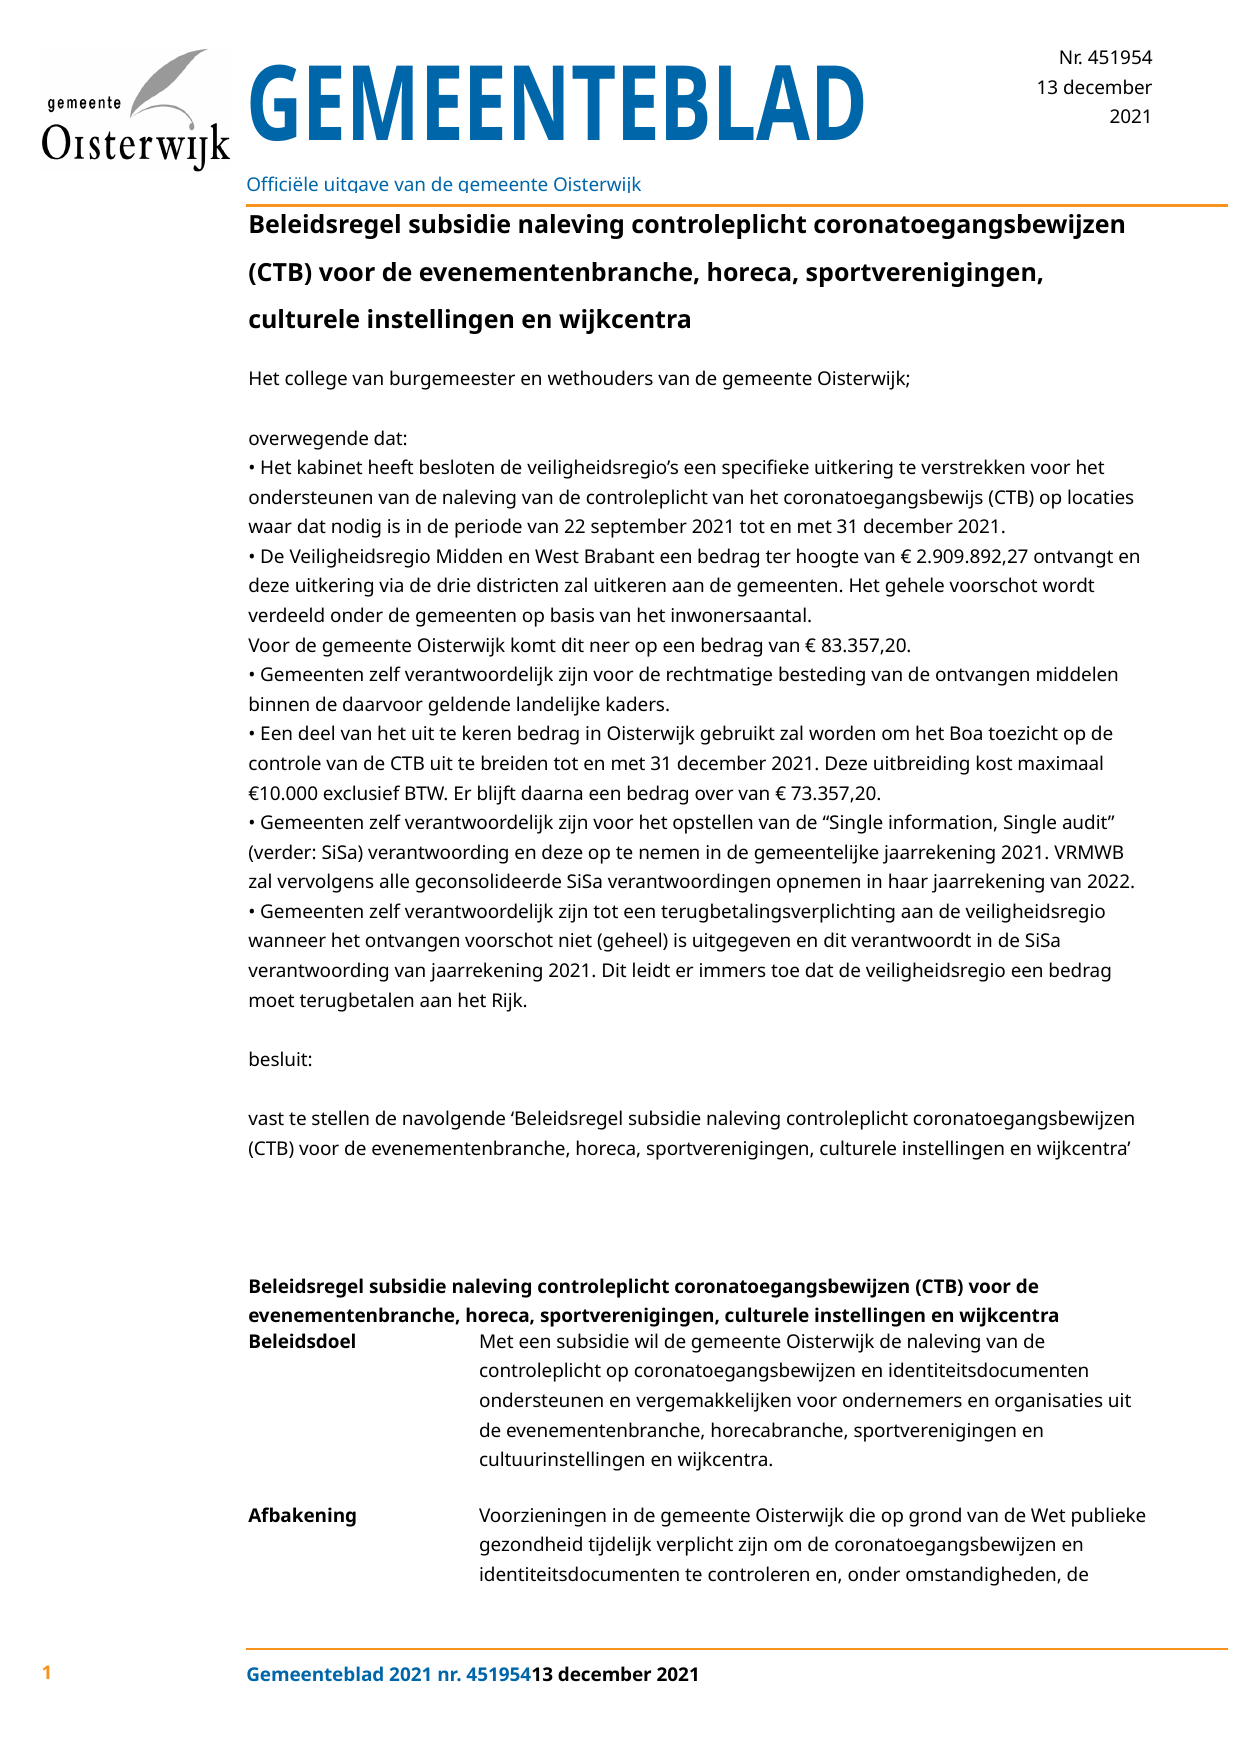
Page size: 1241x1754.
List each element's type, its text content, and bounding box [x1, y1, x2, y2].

text Voor de gemeente Oisterwijk komt dit neer op een bedrag van € 83.357,20. [248, 632, 1152, 657]
text • Het kabinet heeft besloten de veiligheidsregio’s een specifieke uitkering te verstrekken voor het ondersteunen van de naleving van de controleplicht van het coronatoegangsbewijs (CTB) op locaties waar dat nodig is in de periode van 22 september 2021 tot en met 31 december 2021. [248, 454, 1152, 539]
table_cell Met een subsidie wil de gemeente Oisterwijk de naleving van de controleplicht op coronatoegangsbewijzen en identiteitsdocumenten ondersteunen en vergemakkelijken voor ondernemers en organisaties uit de evenementenbranche, horecabranche, sportverenigingen en cultuurinstellingen en wijkcentra. [479, 1328, 1152, 1502]
text Beleidsregel subsidie naleving controleplicht coronatoegangsbewijzen (CTB) voor de evenementenbranche, horeca, sportverenigingen, culturele instellingen en wijkcentra [248, 207, 1152, 336]
text overwegende dat: [248, 425, 1152, 450]
text • De Veiligheidsregio Midden en West Brabant een bedrag ter hoogte van € 2.909.892,27 ontvangt en deze uitkering via de drie districten zal uitkeren aan de gemeenten. Het gehele voorschot wordt verdeeld onder de gemeenten op basis van het inwonersaantal. [248, 543, 1152, 628]
table_cell Afbakening [248, 1502, 479, 1587]
picture [41, 47, 231, 172]
text besluit: [248, 1046, 1152, 1072]
text • Een deel van het uit te keren bedrag in Oisterwijk gebruikt zal worden om het Boa toezicht op de controle van de CTB uit te breiden tot en met 31 december 2021. Deze uitbreiding kost maximaal €10.000 exclusief BTW. Er blijft daarna een bedrag over van € 73.357,20. [248, 721, 1152, 805]
text • Gemeenten zelf verantwoordelijk zijn tot een terugbetalingsverplichting aan de veiligheidsregio wanneer het ontvangen voorschot niet (geheel) is uitgegeven en dit verantwoordt in de SiSa verantwoording van jaarrekening 2021. Dit leidt er immers toe dat de veiligheidsregio een bedrag moet terugbetalen aan het Rijk. [248, 898, 1152, 1012]
text vast te stellen de navolgende ‘Beleidsregel subsidie naleving controleplicht coronatoegangsbewijzen (CTB) voor de evenementenbranche, horeca, sportverenigingen, culturele instellingen en wijkcentra’ [248, 1105, 1152, 1160]
text • Gemeenten zelf verantwoordelijk zijn voor het opstellen van de “Single information, Single audit” (verder: SiSa) verantwoording en deze op te nemen in de gemeentelijke jaarrekening 2021. VRMWB zal vervolgens alle geconsolideerde SiSa verantwoordingen opnemen in haar jaarrekening van 2022. [248, 809, 1152, 894]
text • Gemeenten zelf verantwoordelijk zijn voor de rechtmatige besteding van de ontvangen middelen binnen de daarvoor geldende landelijke kaders. [248, 661, 1152, 717]
table_cell Voorzieningen in de gemeente Oisterwijk die op grond van de Wet publieke gezondheid tijdelijk verplicht zijn om de coronatoegangsbewijzen en identiteitsdocumenten te controleren en, onder omstandigheden, de [479, 1502, 1152, 1587]
table_header Beleidsregel subsidie naleving controleplicht coronatoegangsbewijzen (CTB) voor de evenementenbranche, horeca, sportverenigingen, culturele instellingen en wijkcentra [248, 1273, 1152, 1328]
text Het college van burgemeester en wethouders van de gemeente Oisterwijk; [248, 366, 1152, 391]
table_cell Beleidsdoel [248, 1328, 479, 1502]
